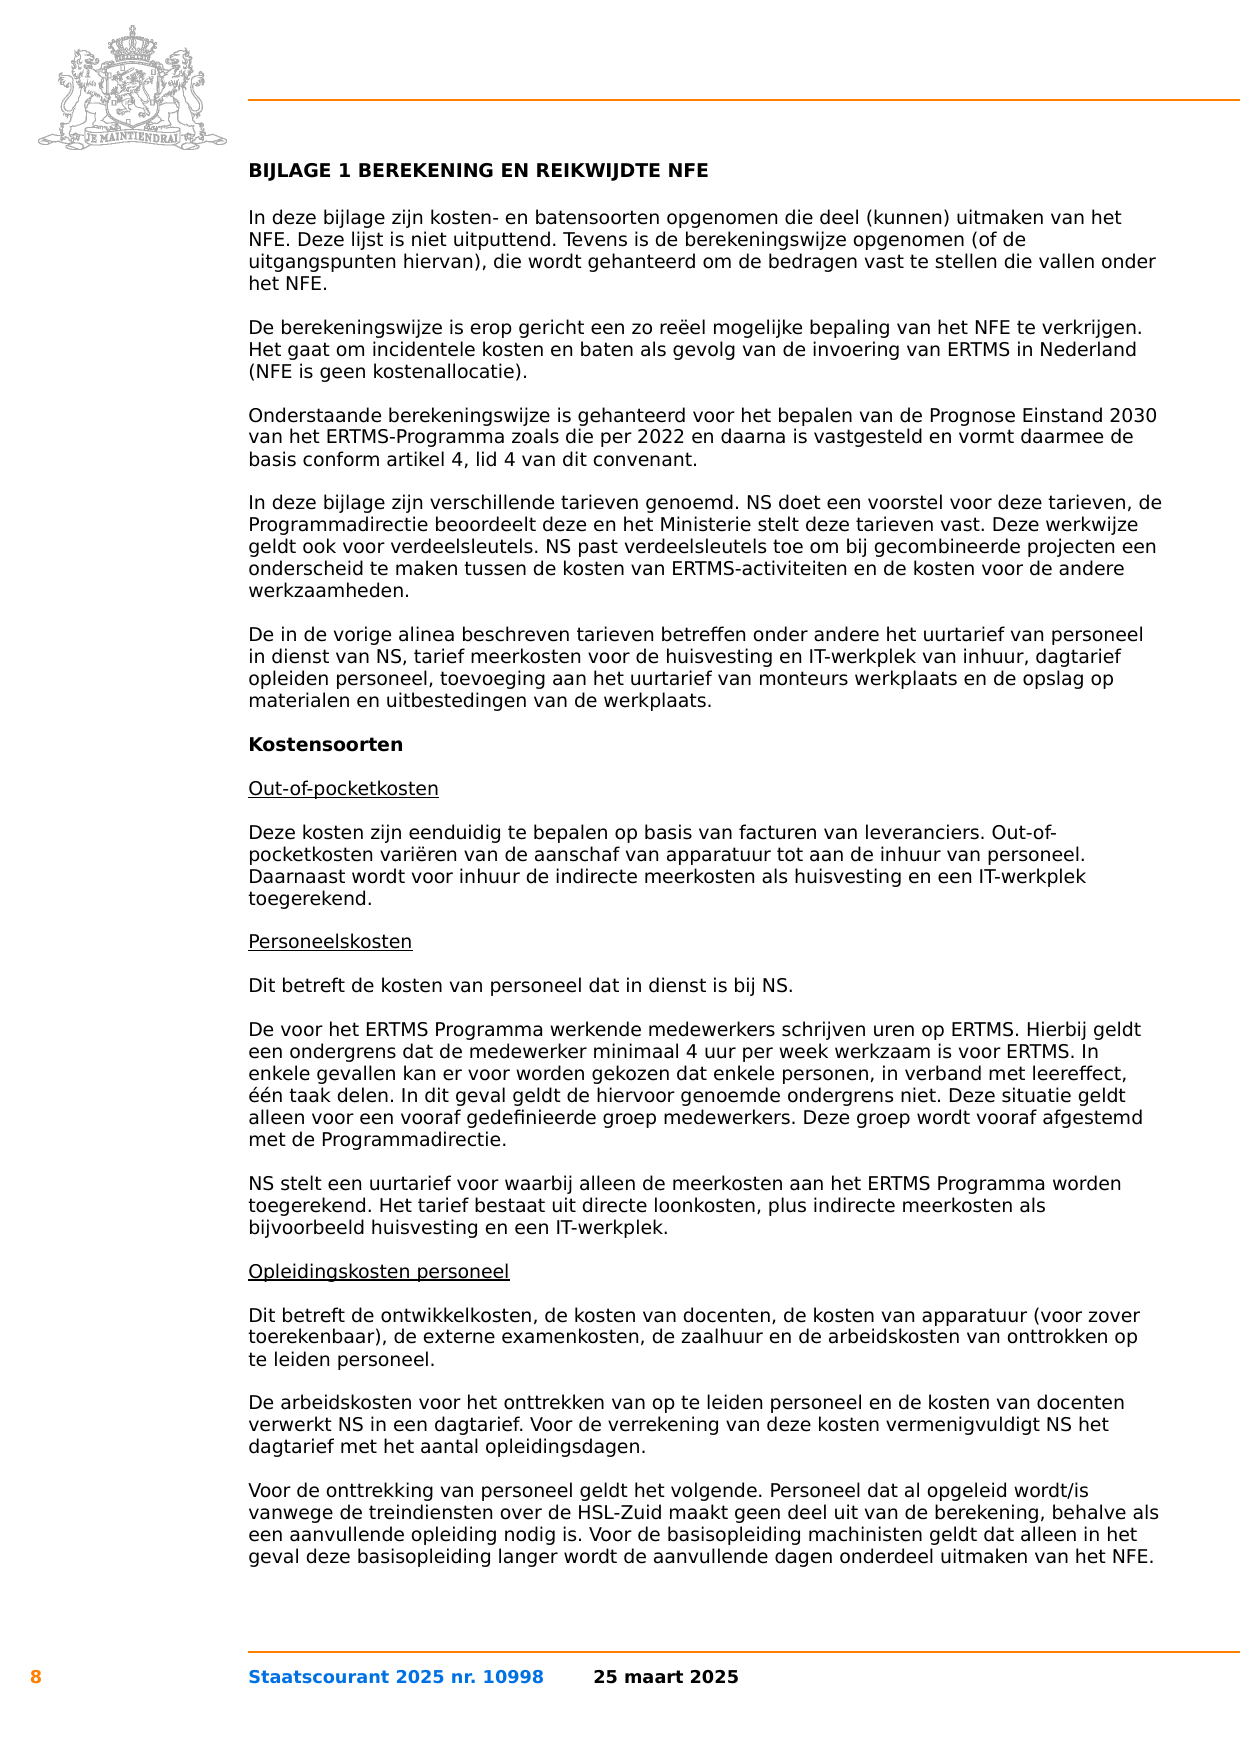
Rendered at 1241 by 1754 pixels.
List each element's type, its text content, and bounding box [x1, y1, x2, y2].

subtitle Kostensoorten [248, 734, 1163, 756]
picture [38, 25, 227, 150]
text De in de vorige alinea beschreven tarieven betreffen onder andere het uurtarief van personeel in dienst van NS, tarief meerkosten voor de huisvesting en IT-werkplek van inhuur, dagtarief opleiden personeel, toevoeging aan het uurtarief van monteurs werkplaats en de opslag op materialen en uitbestedingen van de werkplaats. [248, 624, 1163, 712]
text De berekeningswijze is erop gericht een zo reëel mogelijke bepaling van het NFE te verkrijgen. Het gaat om incidentele kosten en baten als gevolg van de invoering van ERTMS in Nederland (NFE is geen kostenallocatie). [248, 317, 1163, 383]
text Dit betreft de kosten van personeel dat in dienst is bij NS. [248, 975, 1163, 997]
text Dit betreft de ontwikkelkosten, de kosten van docenten, de kosten van apparatuur (voor zover toerekenbaar), de externe examenkosten, de zaalhuur en de arbeidskosten van onttrokken op te leiden personeel. [248, 1304, 1163, 1370]
subtitle Opleidingskosten personeel [248, 1261, 1163, 1283]
subtitle Personeelskosten [248, 931, 1163, 953]
subtitle BIJLAGE 1 BEREKENING EN REIKWIJDTE NFE [248, 160, 1163, 182]
text Onderstaande berekeningswijze is gehanteerd voor het bepalen van de Prognose Einstand 2030 van het ERTMS-Programma zoals die per 2022 en daarna is vastgesteld en vormt daarmee de basis conform artikel 4, lid 4 van dit convenant. [248, 404, 1163, 470]
text In deze bijlage zijn verschillende tarieven genoemd. NS doet een voorstel voor deze tarieven, de Programmadirectie beoordeelt deze en het Ministerie stelt deze tarieven vast. Deze werkwijze geldt ook voor verdeelsleutels. NS past verdeelsleutels toe om bij gecombineerde projecten een onderscheid te maken tussen de kosten van ERTMS-activiteiten en de kosten voor de andere werkzaamheden. [248, 492, 1163, 602]
text De arbeidskosten voor het onttrekken van op te leiden personeel en de kosten van docenten verwerkt NS in een dagtarief. Voor de verrekening van deze kosten vermenigvuldigt NS het dagtarief met het aantal opleidingsdagen. [248, 1392, 1163, 1458]
subtitle Out-of-pocketkosten [248, 778, 1163, 800]
text NS stelt een uurtarief voor waarbij alleen de meerkosten aan het ERTMS Programma worden toegerekend. Het tarief bestaat uit directe loonkosten, plus indirecte meerkosten als bijvoorbeeld huisvesting en een IT-werkplek. [248, 1173, 1163, 1239]
text Deze kosten zijn eenduidig te bepalen op basis van facturen van leveranciers. Out-of-pocketkosten variëren van de aanschaf van apparatuur tot aan de inhuur van personeel. Daarnaast wordt voor inhuur de indirecte meerkosten als huisvesting en een IT-werkplek toegerekend. [248, 822, 1163, 909]
text Voor de onttrekking van personeel geldt het volgende. Personeel dat al opgeleid wordt/is vanwege de treindiensten over de HSL-Zuid maakt geen deel uit van de berekening, behalve als een aanvullende opleiding nodig is. Voor de basisopleiding machinisten geldt dat alleen in het geval deze basisopleiding langer wordt de aanvullende dagen onderdeel uitmaken van het NFE. [248, 1480, 1163, 1568]
text De voor het ERTMS Programma werkende medewerkers schrijven uren op ERTMS. Hierbij geldt een ondergrens dat de medewerker minimaal 4 uur per week werkzaam is voor ERTMS. In enkele gevallen kan er voor worden gekozen dat enkele personen, in verband met leereffect, één taak delen. In dit geval geldt de hiervoor genoemde ondergrens niet. Deze situatie geldt alleen voor een vooraf gedefinieerde groep medewerkers. Deze groep wordt vooraf afgestemd met de Programmadirectie. [248, 1019, 1163, 1151]
text In deze bijlage zijn kosten- en batensoorten opgenomen die deel (kunnen) uitmaken van het NFE. Deze lijst is niet uitputtend. Tevens is de berekeningswijze opgenomen (of de uitgangspunten hiervan), die wordt gehanteerd om de bedragen vast te stellen die vallen onder het NFE. [248, 207, 1163, 295]
